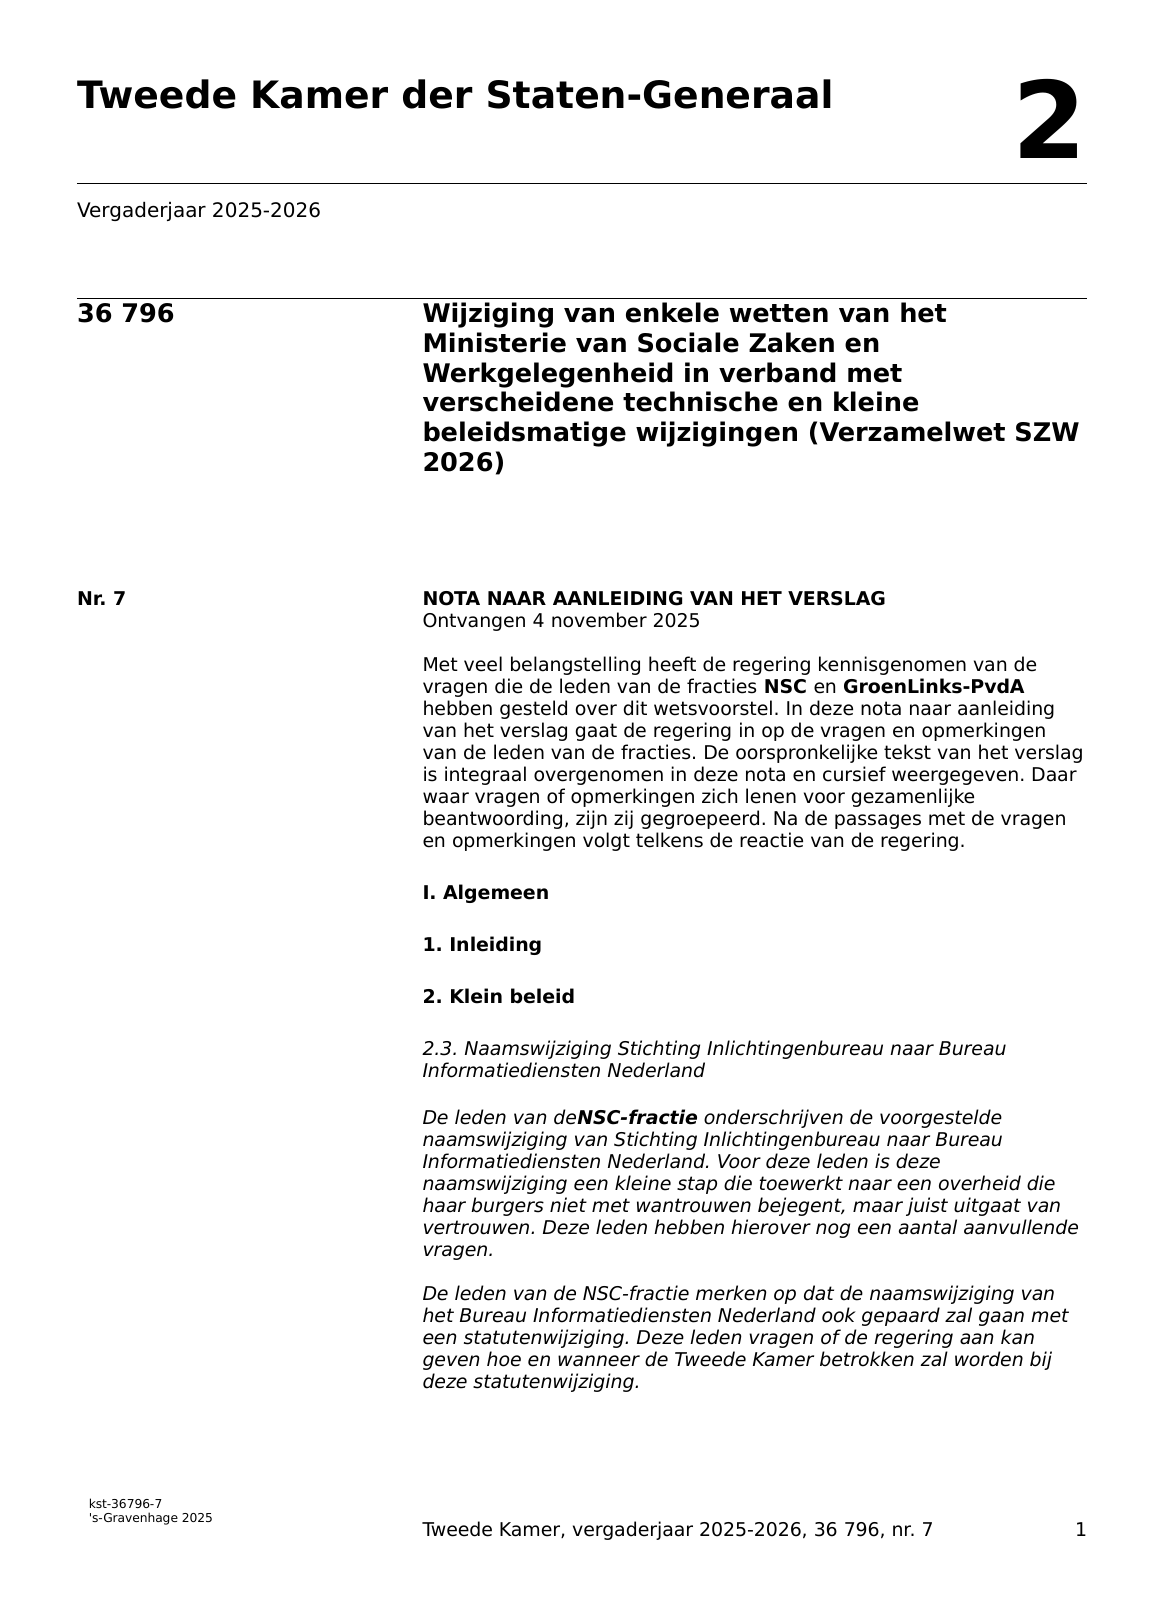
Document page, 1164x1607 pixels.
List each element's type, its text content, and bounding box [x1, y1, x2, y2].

text De leden van de NSC-fractie merken op dat de naamswijziging van het Bureau Informatiediensten Nederland ook gepaard zal gaan met een statutenwijziging. Deze leden vragen of de regering aan kan geven hoe en wanneer de Tweede Kamer betrokken zal worden bij deze statutenwijziging. [422, 1283, 1087, 1393]
table_header 2 [886, 59, 1087, 183]
subtitle 1. Inleiding [422, 934, 1087, 956]
text kst-36796-7 [88, 1497, 323, 1511]
table_header Tweede Kamer der Staten-Generaal [77, 59, 886, 183]
subtitle 2. Klein beleid [422, 986, 1087, 1008]
text Ontvangen 4 november 2025 [422, 610, 1087, 632]
subtitle 36 796 Wijziging van enkele wetten van het Ministerie van Sociale Zaken en Werkgelegenheid in verband met verscheidene technische en kleine beleidsmatige wijzigingen (Verzamelwet SZW 2026) [77, 299, 1087, 477]
subtitle Nr. 7 NOTA NAAR AANLEIDING VAN HET VERSLAG [77, 588, 1087, 610]
subtitle I. Algemeen [422, 882, 1087, 904]
table_cell Vergaderjaar 2025-2026 [77, 184, 1087, 298]
text 's-Gravenhage 2025 [88, 1511, 323, 1525]
text De leden van deNSC-fractie onderschrijven de voorgestelde naamswijziging van Stichting Inlichtingenbureau naar Bureau Informatiediensten Nederland. Voor deze leden is deze naamswijziging een kleine stap die toewerkt naar een overheid die haar burgers niet met wantrouwen bejegent, maar juist uitgaat van vertrouwen. Deze leden hebben hierover nog een aantal aanvullende vragen. [422, 1107, 1087, 1261]
subtitle 2.3. Naamswijziging Stichting Inlichtingenbureau naar Bureau Informatiediensten Nederland [422, 1038, 1087, 1082]
text Met veel belangstelling heeft de regering kennisgenomen van de vragen die de leden van de fracties NSC en GroenLinks-PvdA hebben gesteld over dit wetsvoorstel. In deze nota naar aanleiding van het verslag gaat de regering in op de vragen en opmerkingen van de leden van de fracties. De oorspronkelijke tekst van het verslag is integraal overgenomen in deze nota en cursief weergegeven. Daar waar vragen of opmerkingen zich lenen voor gezamenlijke beantwoording, zijn zij gegroepeerd. Na de passages met de vragen en opmerkingen volgt telkens de reactie van de regering. [422, 654, 1087, 852]
